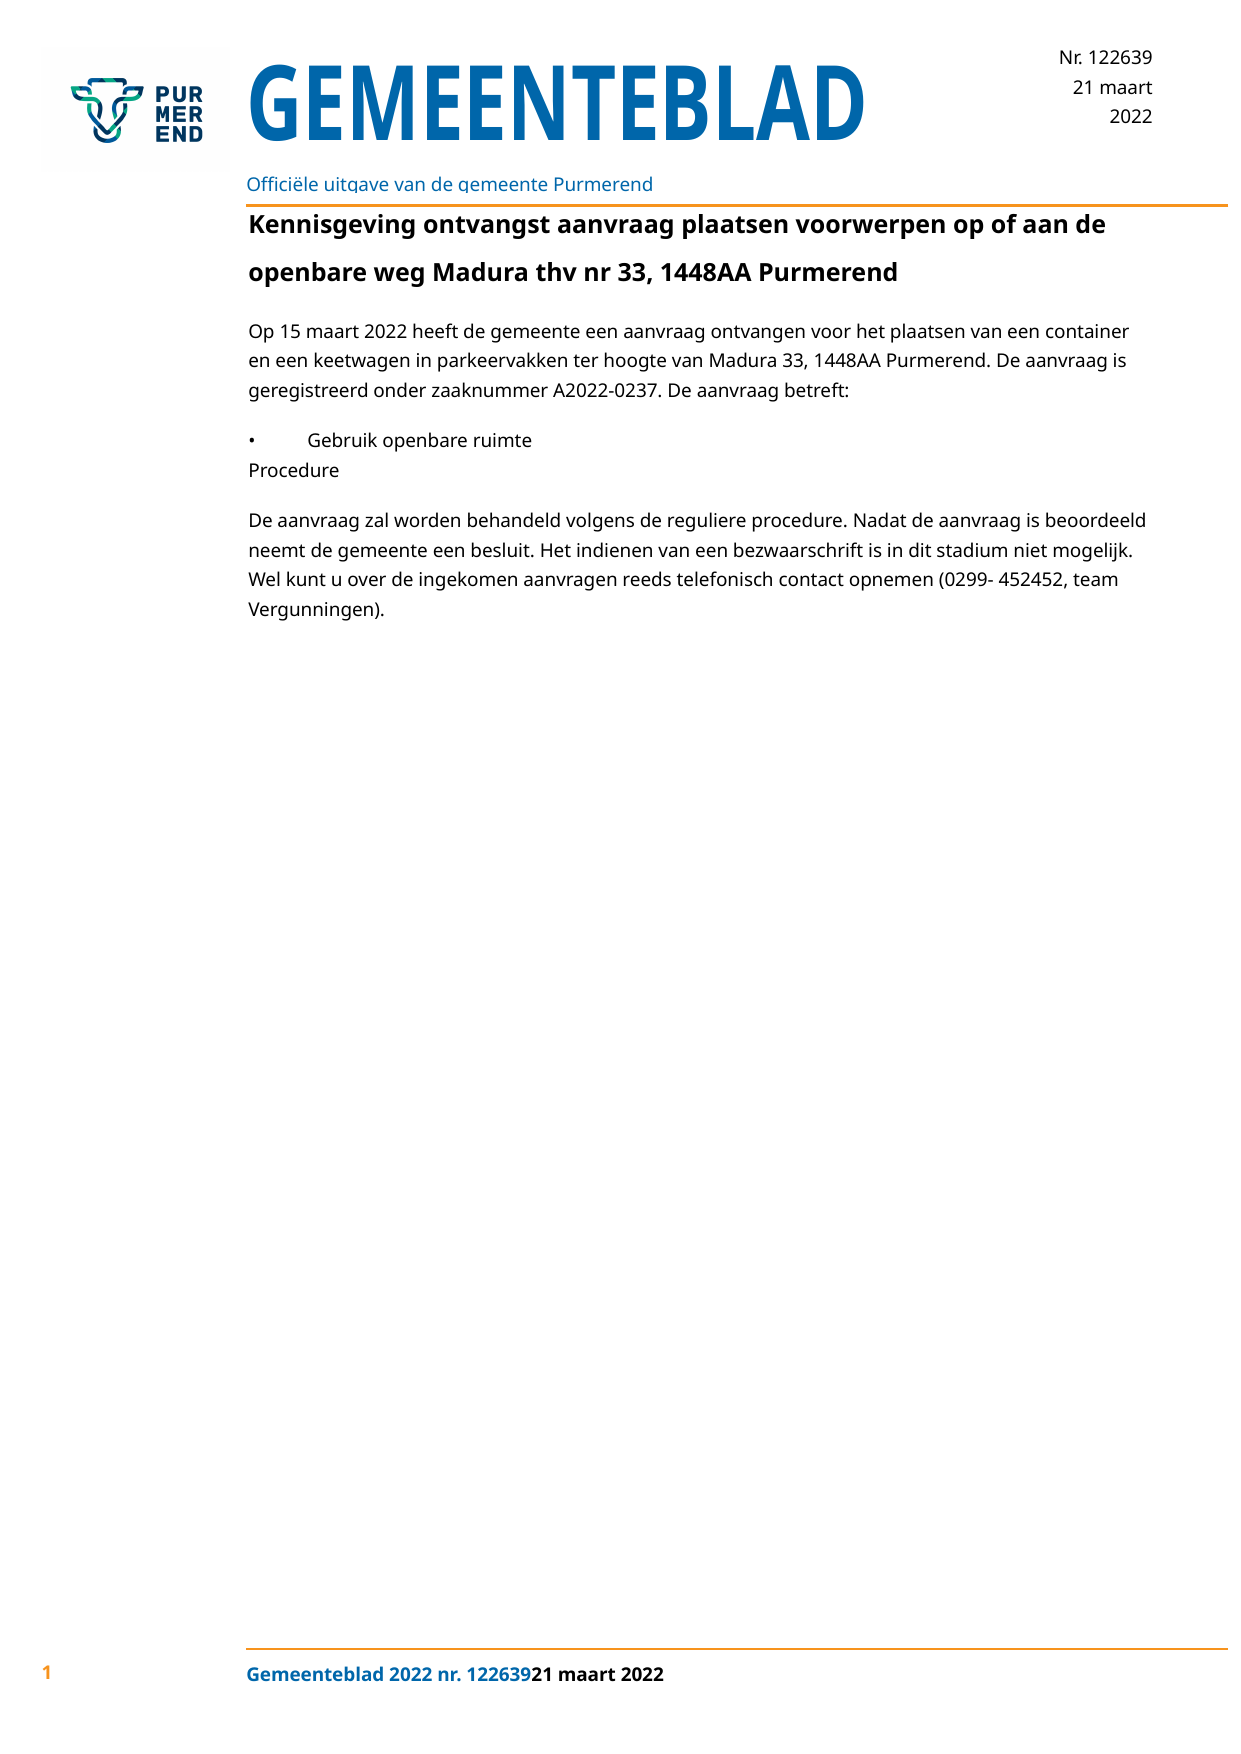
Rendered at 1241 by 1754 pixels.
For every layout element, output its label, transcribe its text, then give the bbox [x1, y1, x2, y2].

text Kennisgeving ontvangst aanvraag plaatsen voorwerpen op of aan de openbare weg Madura thv nr 33, 1448AA Purmerend [248, 207, 1152, 288]
picture [41, 47, 231, 172]
text De aanvraag zal worden behandeld volgens de reguliere procedure. Nadat de aanvraag is beoordeeld neemt de gemeente een besluit. Het indienen van een bezwaarschrift is in dit stadium niet mogelijk. Wel kunt u over de ingekomen aanvragen reeds telefonisch contact opnemen (0299- 452452, team Vergunningen). [248, 507, 1152, 622]
text Procedure [248, 457, 1152, 483]
list Gebruik openbare ruimte [248, 427, 1152, 453]
text Op 15 maart 2022 heeft de gemeente een aanvraag ontvangen voor het plaatsen van een container en een keetwagen in parkeervakken ter hoogte van Madura 33, 1448AA Purmerend. De aanvraag is geregistreerd onder zaaknummer A2022-0237. De aanvraag betreft: [248, 318, 1152, 403]
